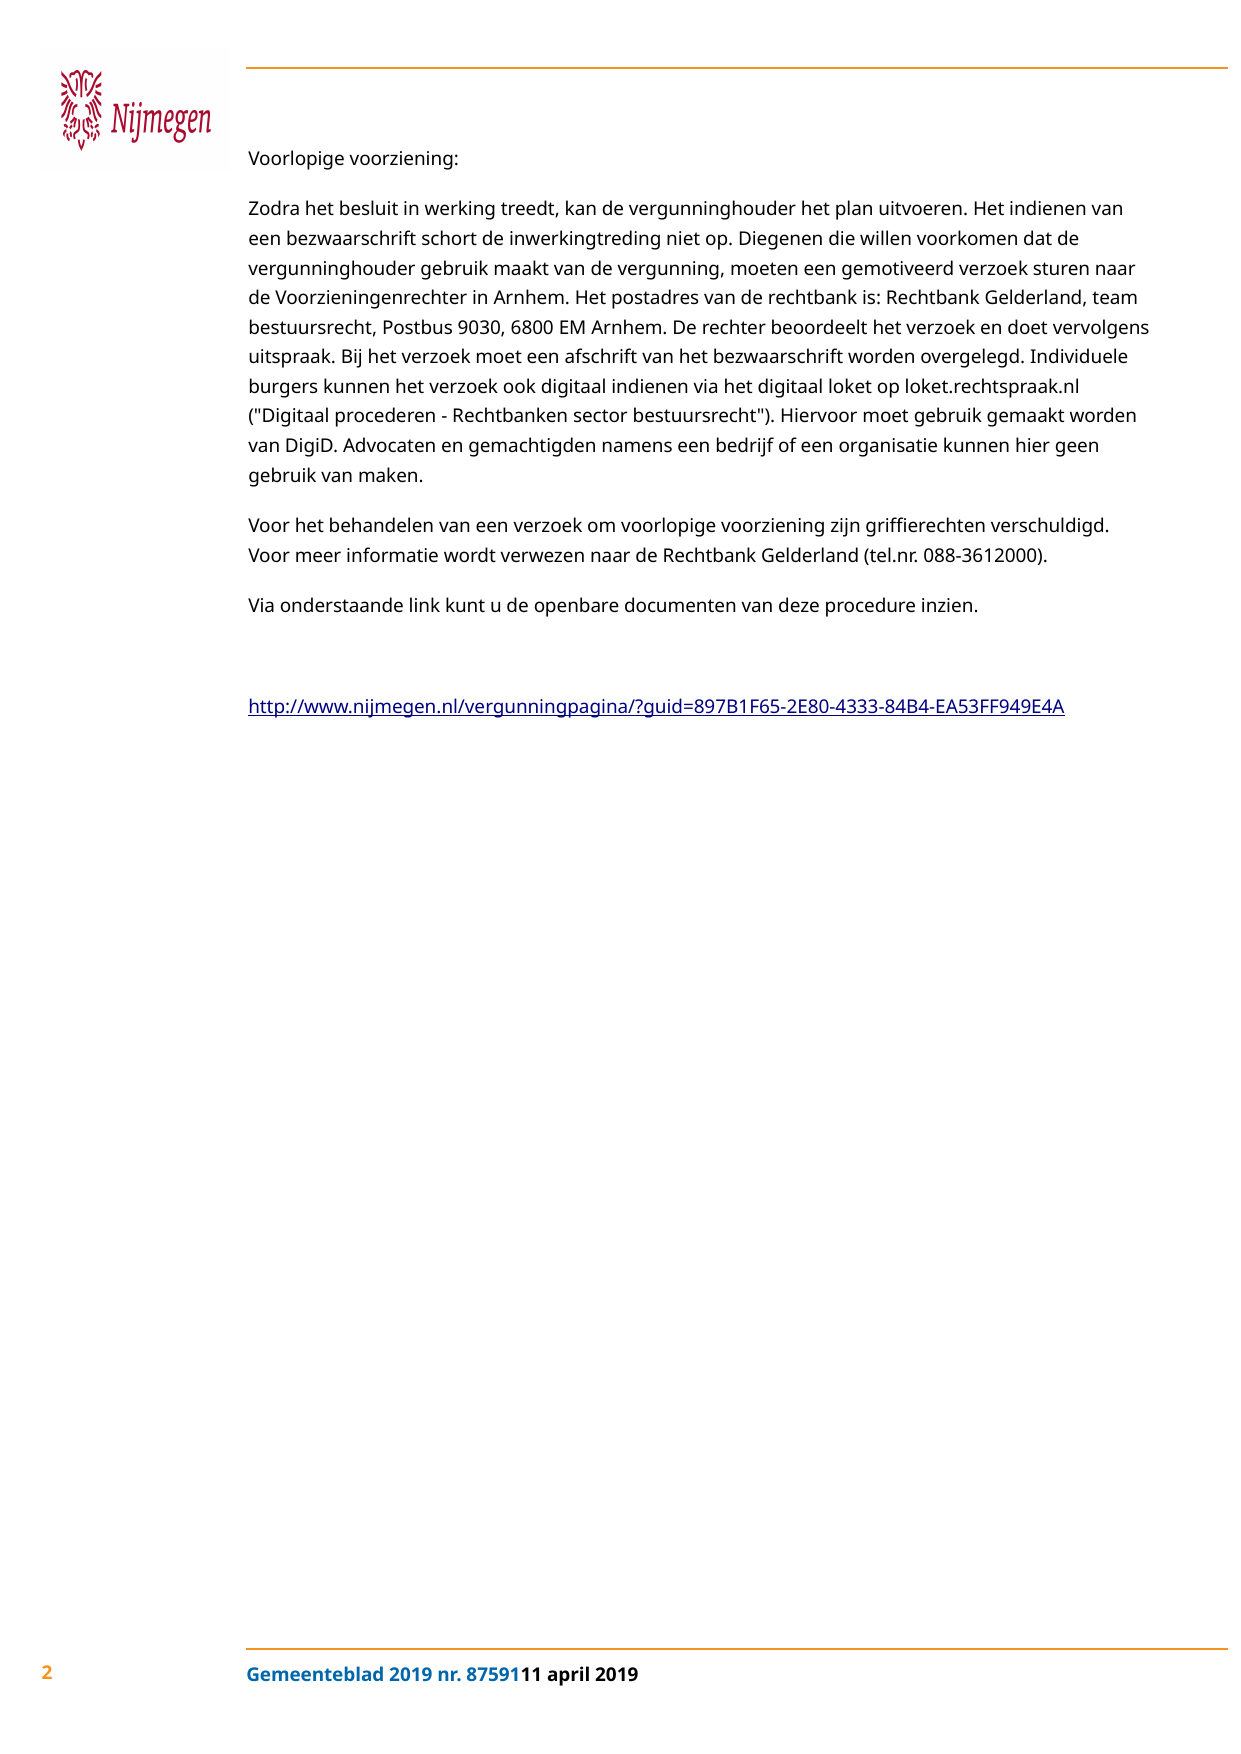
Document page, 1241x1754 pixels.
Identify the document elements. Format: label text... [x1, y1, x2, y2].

text Zodra het besluit in werking treedt, kan de vergunninghouder het plan uitvoeren. Het indienen van een bezwaarschrift schort de inwerkingtreding niet op. Diegenen die willen voorkomen dat de vergunninghouder gebruik maakt van de vergunning, moeten een gemotiveerd verzoek sturen naar de Voorzieningenrechter in Arnhem. Het postadres van de rechtbank is: Rechtbank Gelderland, team bestuursrecht, Postbus 9030, 6800 EM Arnhem. De rechter beoordeelt het verzoek en doet vervolgens uitspraak. Bij het verzoek moet een afschrift van het bezwaarschrift worden overgelegd. Individuele burgers kunnen het verzoek ook digitaal indienen via het digitaal loket op loket.rechtspraak.nl ("Digitaal procederen - Rechtbanken sector bestuursrecht"). Hiervoor moet gebruik gemaakt worden van DigiD. Advocaten en gemachtigden namens een bedrijf of een organisatie kunnen hier geen gebruik van maken. [248, 196, 1152, 488]
picture [41, 47, 231, 172]
text Voorlopige voorziening: [248, 145, 1152, 171]
text Voor het behandelen van een verzoek om voorlopige voorziening zijn griffierechten verschuldigd. Voor meer informatie wordt verwezen naar de Rechtbank Gelderland (tel.nr. 088-3612000). [248, 512, 1152, 568]
text Via onderstaande link kunt u de openbare documenten van deze procedure inzien. [248, 592, 1152, 618]
text http://www.nijmegen.nl/vergunningpagina/?guid=897B1F65-2E80-4333-84B4-EA53FF949E4A [248, 693, 1152, 719]
